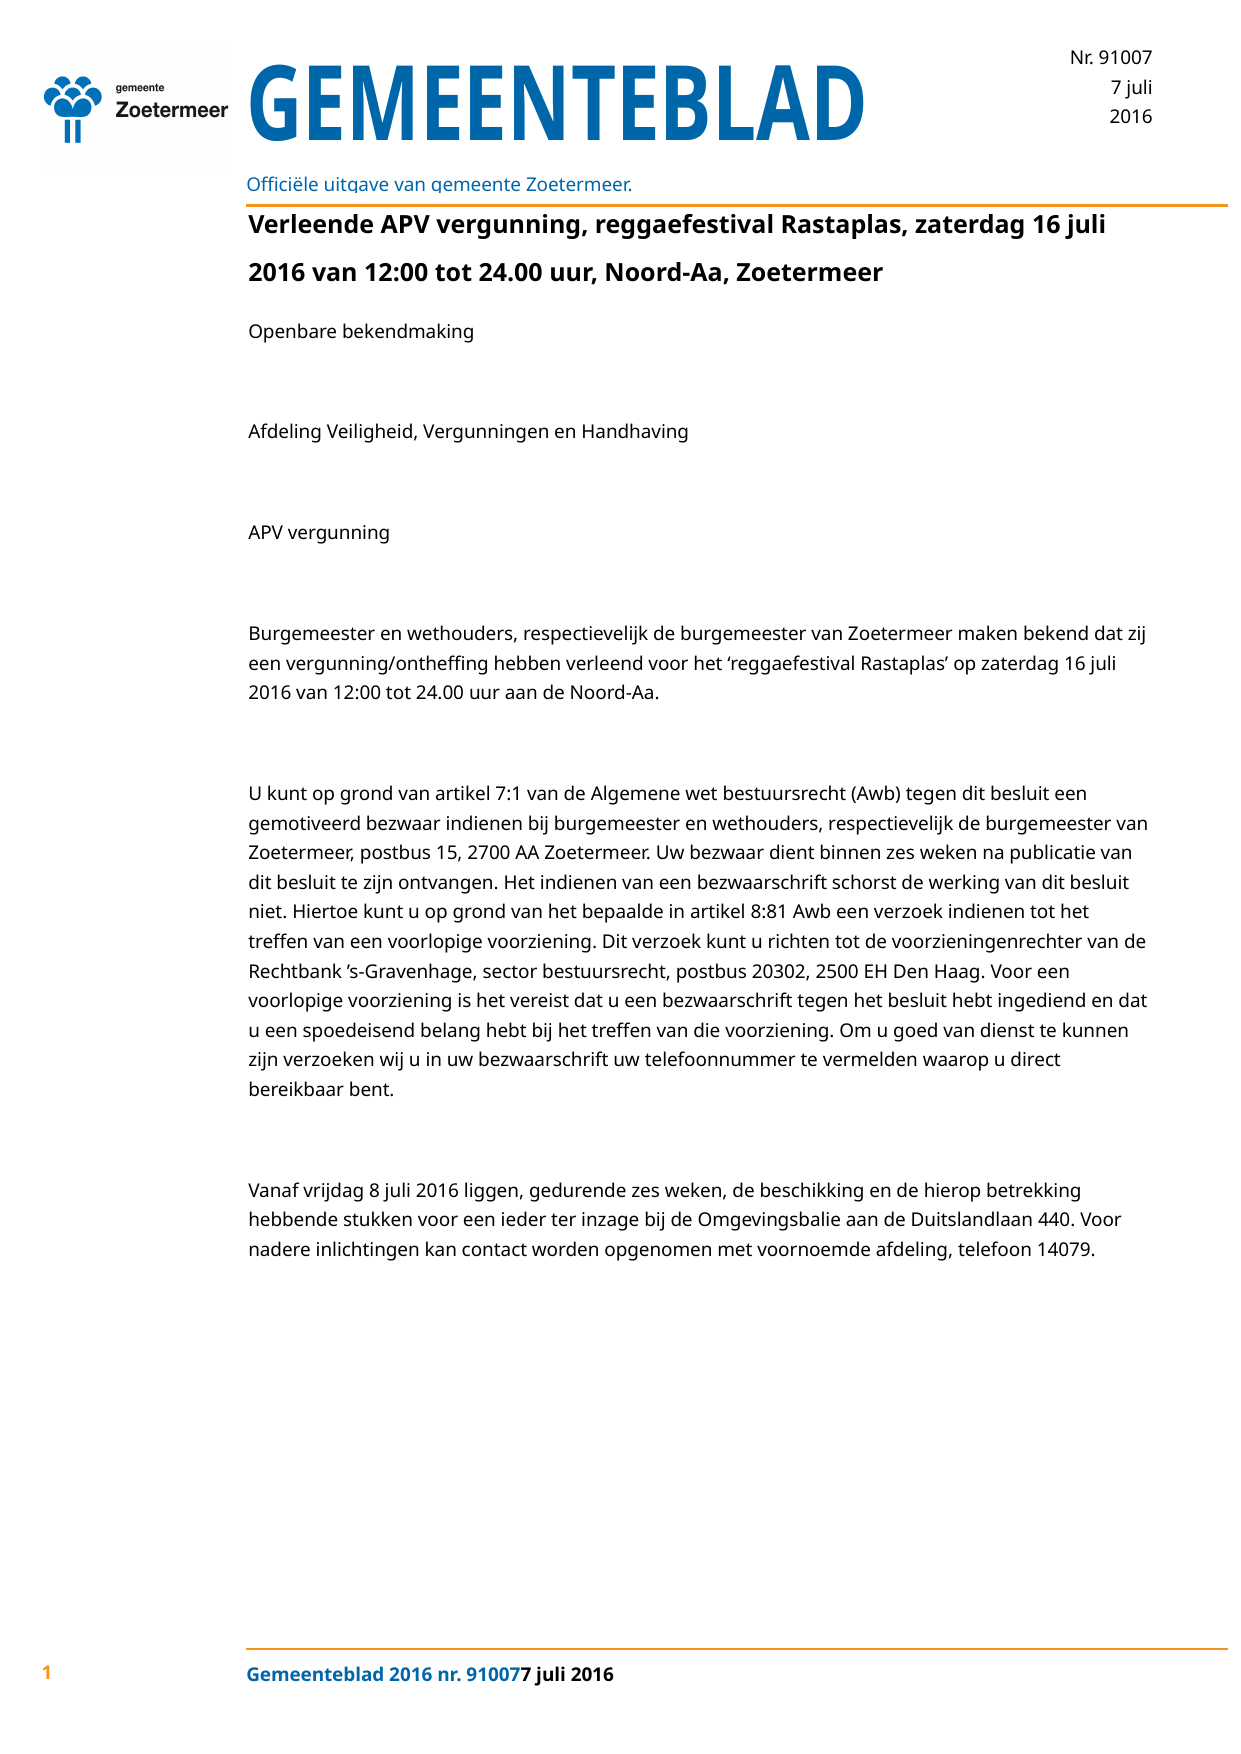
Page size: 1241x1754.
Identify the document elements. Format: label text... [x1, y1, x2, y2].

text Vanaf vrijdag 8 juli 2016 liggen, gedurende zes weken, de beschikking en de hierop betrekking hebbende stukken voor een ieder ter inzage bij de Omgevingsbalie aan de Duitslandlaan 440. Voor nadere inlichtingen kan contact worden opgenomen met voornoemde afdeling, telefoon 14079. [248, 1177, 1152, 1262]
text U kunt op grond van artikel 7:1 van de Algemene wet bestuursrecht (Awb) tegen dit besluit een gemotiveerd bezwaar indienen bij burgemeester en wethouders, respectievelijk de burgemeester van Zoetermeer, postbus 15, 2700 AA Zoetermeer. Uw bezwaar dient binnen zes weken na publicatie van dit besluit te zijn ontvangen. Het indienen van een bezwaarschrift schorst de werking van dit besluit niet. Hiertoe kunt u op grond van het bepaalde in artikel 8:81 Awb een verzoek indienen tot het treffen van een voorlopige voorziening. Dit verzoek kunt u richten tot de voorzieningenrechter van de Rechtbank ’s-Gravenhage, sector bestuursrecht, postbus 20302, 2500 EH Den Haag. Voor een voorlopige voorziening is het vereist dat u een bezwaarschrift tegen het besluit hebt ingediend en dat u een spoedeisend belang hebt bij het treffen van die voorziening. Om u goed van dienst te kunnen zijn verzoeken wij u in uw bezwaarschrift uw telefoonnummer te vermelden waarop u direct bereikbaar bent. [248, 780, 1152, 1102]
picture [41, 47, 231, 172]
text Verleende APV vergunning, reggaefestival Rastaplas, zaterdag 16 juli 2016 van 12:00 tot 24.00 uur, Noord-Aa, Zoetermeer [248, 207, 1152, 288]
text APV vergunning [248, 519, 1152, 545]
text Openbare bekendmaking [248, 318, 1152, 344]
text Burgemeester en wethouders, respectievelijk de burgemeester van Zoetermeer maken bekend dat zij een vergunning/ontheffing hebben verleend voor het ‘reggaefestival Rastaplas’ op zaterdag 16 juli 2016 van 12:00 tot 24.00 uur aan de Noord-Aa. [248, 620, 1152, 705]
text Afdeling Veiligheid, Vergunningen en Handhaving [248, 419, 1152, 444]
